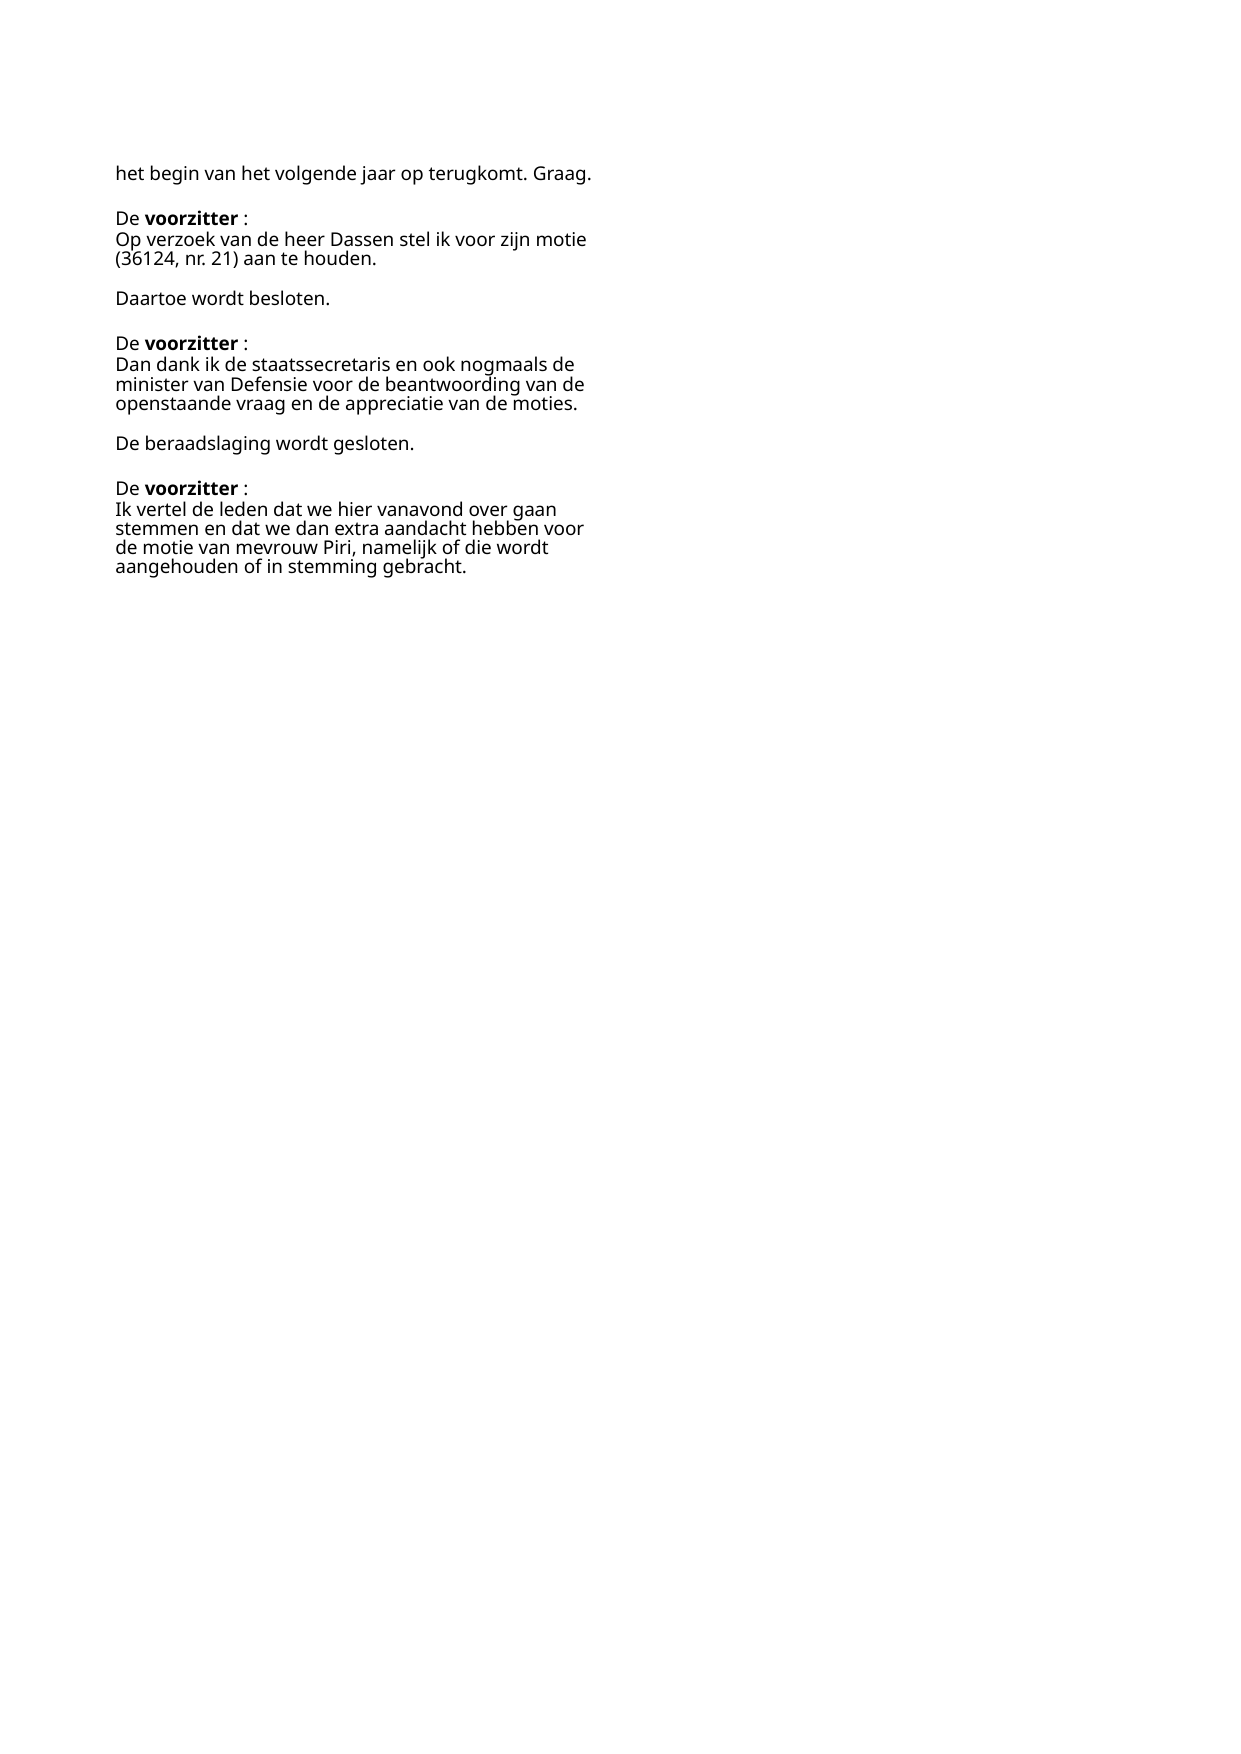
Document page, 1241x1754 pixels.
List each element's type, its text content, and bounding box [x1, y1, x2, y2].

text het begin van het volgende jaar op terugkomt. Graag. [115, 165, 605, 184]
text Dan dank ik de staatssecretaris en ook nogmaals de minister van Defensie voor de beantwoording van de openstaande vraag en de appreciatie van de moties. [115, 356, 605, 414]
text De voorzitter : [115, 331, 605, 356]
text Ik vertel de leden dat we hier vanavond over gaan stemmen en dat we dan extra aandacht hebben voor de motie van mevrouw Piri, namelijk of die wordt aangehouden of in stemming gebracht. [115, 501, 605, 578]
text De voorzitter : [115, 205, 605, 231]
text De beraadslaging wordt gesloten. [115, 435, 605, 454]
text Daartoe wordt besloten. [115, 290, 605, 310]
text Op verzoek van de heer Dassen stel ik voor zijn motie (36124, nr. 21) aan te houden. [115, 231, 605, 270]
text De voorzitter : [115, 475, 605, 501]
